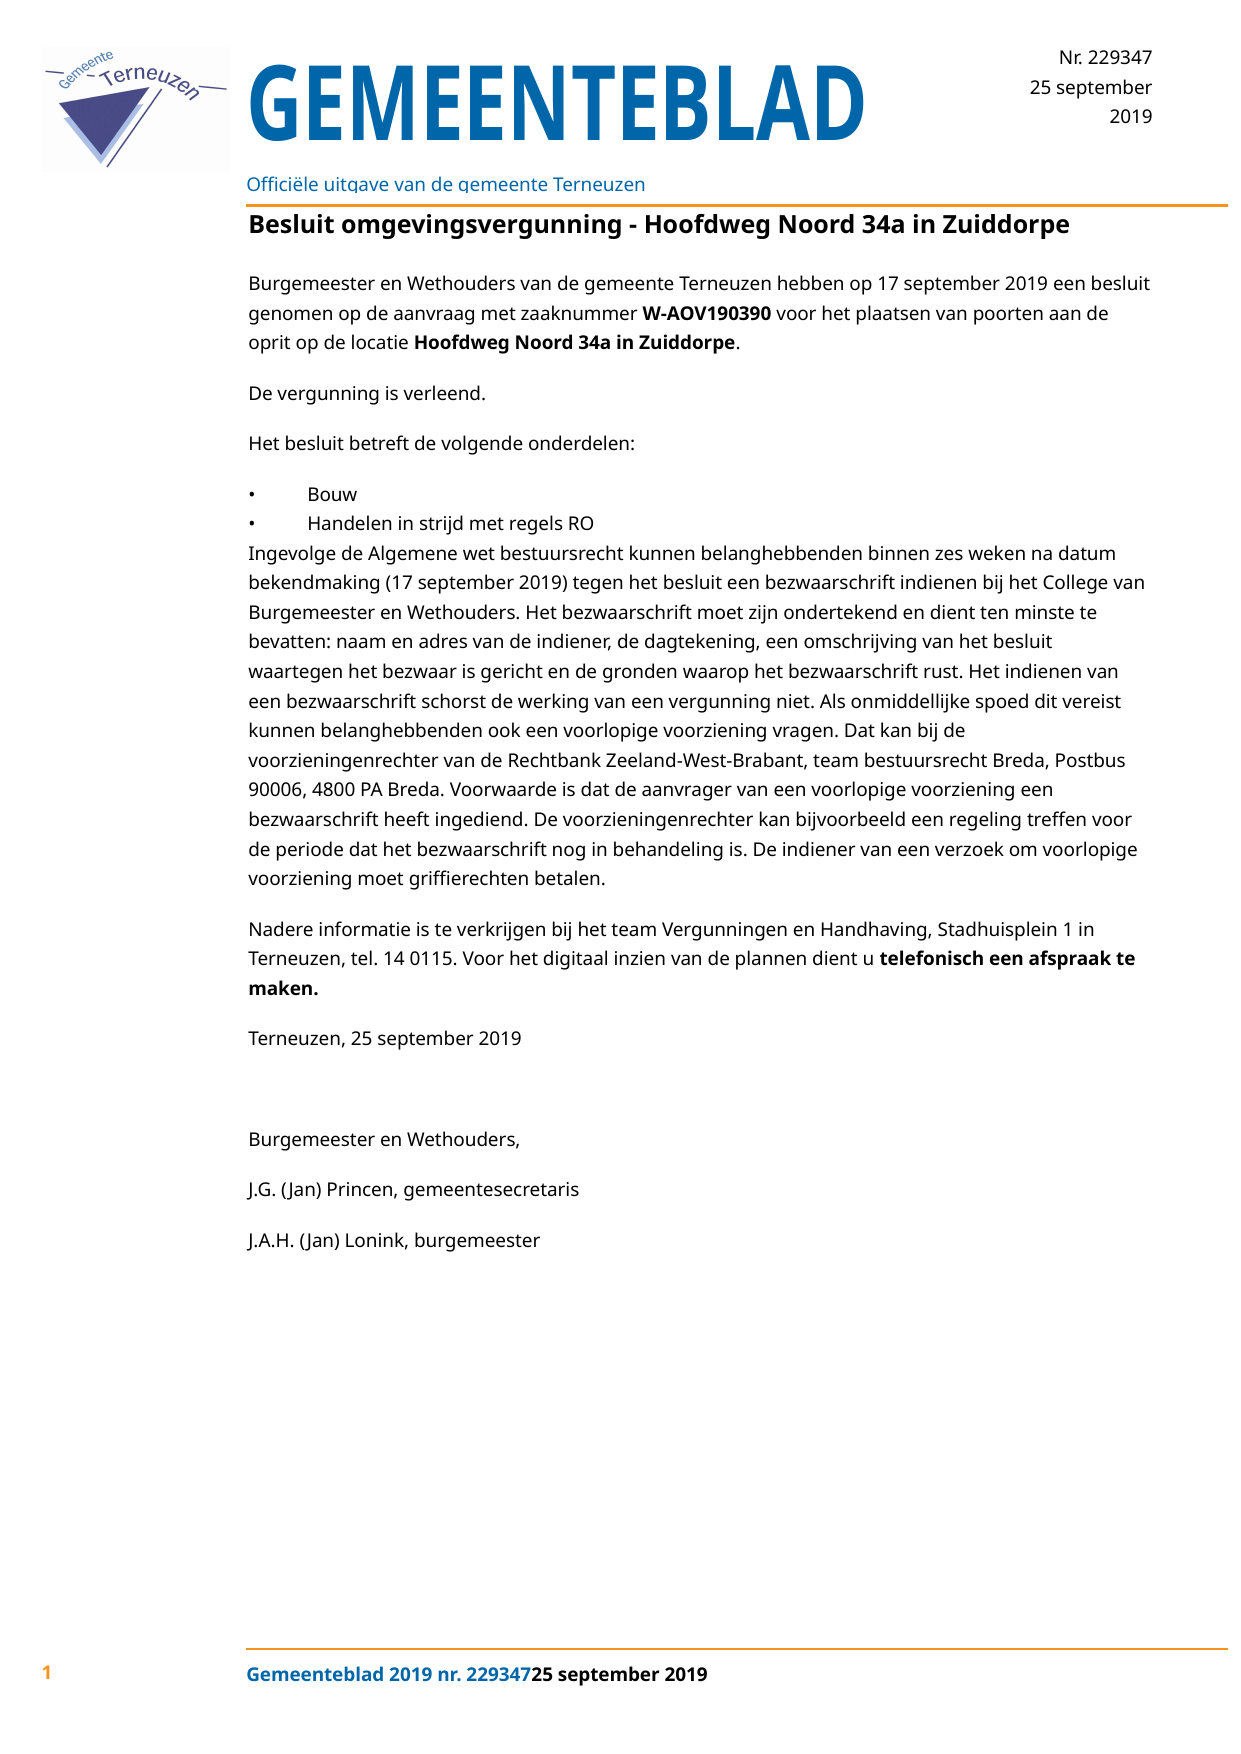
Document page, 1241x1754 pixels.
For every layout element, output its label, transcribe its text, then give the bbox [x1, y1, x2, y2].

text Burgemeester en Wethouders, [248, 1126, 1152, 1152]
text Besluit omgevingsvergunning - Hoofdweg Noord 34a in Zuiddorpe [248, 207, 1152, 241]
text Terneuzen, 25 september 2019 [248, 1025, 1152, 1051]
text J.G. (Jan) Princen, gemeentesecretaris [248, 1177, 1152, 1202]
text Burgemeester en Wethouders van de gemeente Terneuzen hebben op 17 september 2019 een besluit genomen op de aanvraag met zaaknummer W-AOV190390 voor het plaatsen van poorten aan de oprit op de locatie Hoofdweg Noord 34a in Zuiddorpe. [248, 270, 1152, 355]
text J.A.H. (Jan) Lonink, burgemeester [248, 1227, 1152, 1253]
text De vergunning is verleend. [248, 380, 1152, 406]
text Het besluit betreft de volgende onderdelen: [248, 430, 1152, 456]
text Ingevolge de Algemene wet bestuursrecht kunnen belanghebbenden binnen zes weken na datum bekendmaking (17 september 2019) tegen het besluit een bezwaarschrift indienen bij het College van Burgemeester en Wethouders. Het bezwaarschrift moet zijn ondertekend en dient ten minste te bevatten: naam en adres van de indiener, de dagtekening, een omschrijving van het besluit waartegen het bezwaar is gericht en de gronden waarop het bezwaarschrift rust. Het indienen van een bezwaarschrift schorst de werking van een vergunning niet. Als onmiddellijke spoed dit vereist kunnen belanghebbenden ook een voorlopige voorziening vragen. Dat kan bij de voorzieningenrechter van de Rechtbank Zeeland-West-Brabant, team bestuursrecht Breda, Postbus 90006, 4800 PA Breda. Voorwaarde is dat de aanvrager van een voorlopige voorziening een bezwaarschrift heeft ingediend. De voorzieningenrechter kan bijvoorbeeld een regeling treffen voor de periode dat het bezwaarschrift nog in behandeling is. De indiener van een verzoek om voorlopige voorziening moet griffierechten betalen. [248, 540, 1152, 891]
text Nadere informatie is te verkrijgen bij het team Vergunningen en Handhaving, Stadhuisplein 1 in Terneuzen, tel. 14 0115. Voor het digitaal inzien van de plannen dient u telefonisch een afspraak te maken. [248, 916, 1152, 1001]
list Handelen in strijd met regels RO [248, 510, 1152, 536]
picture [41, 47, 231, 172]
list Bouw [248, 481, 1152, 506]
